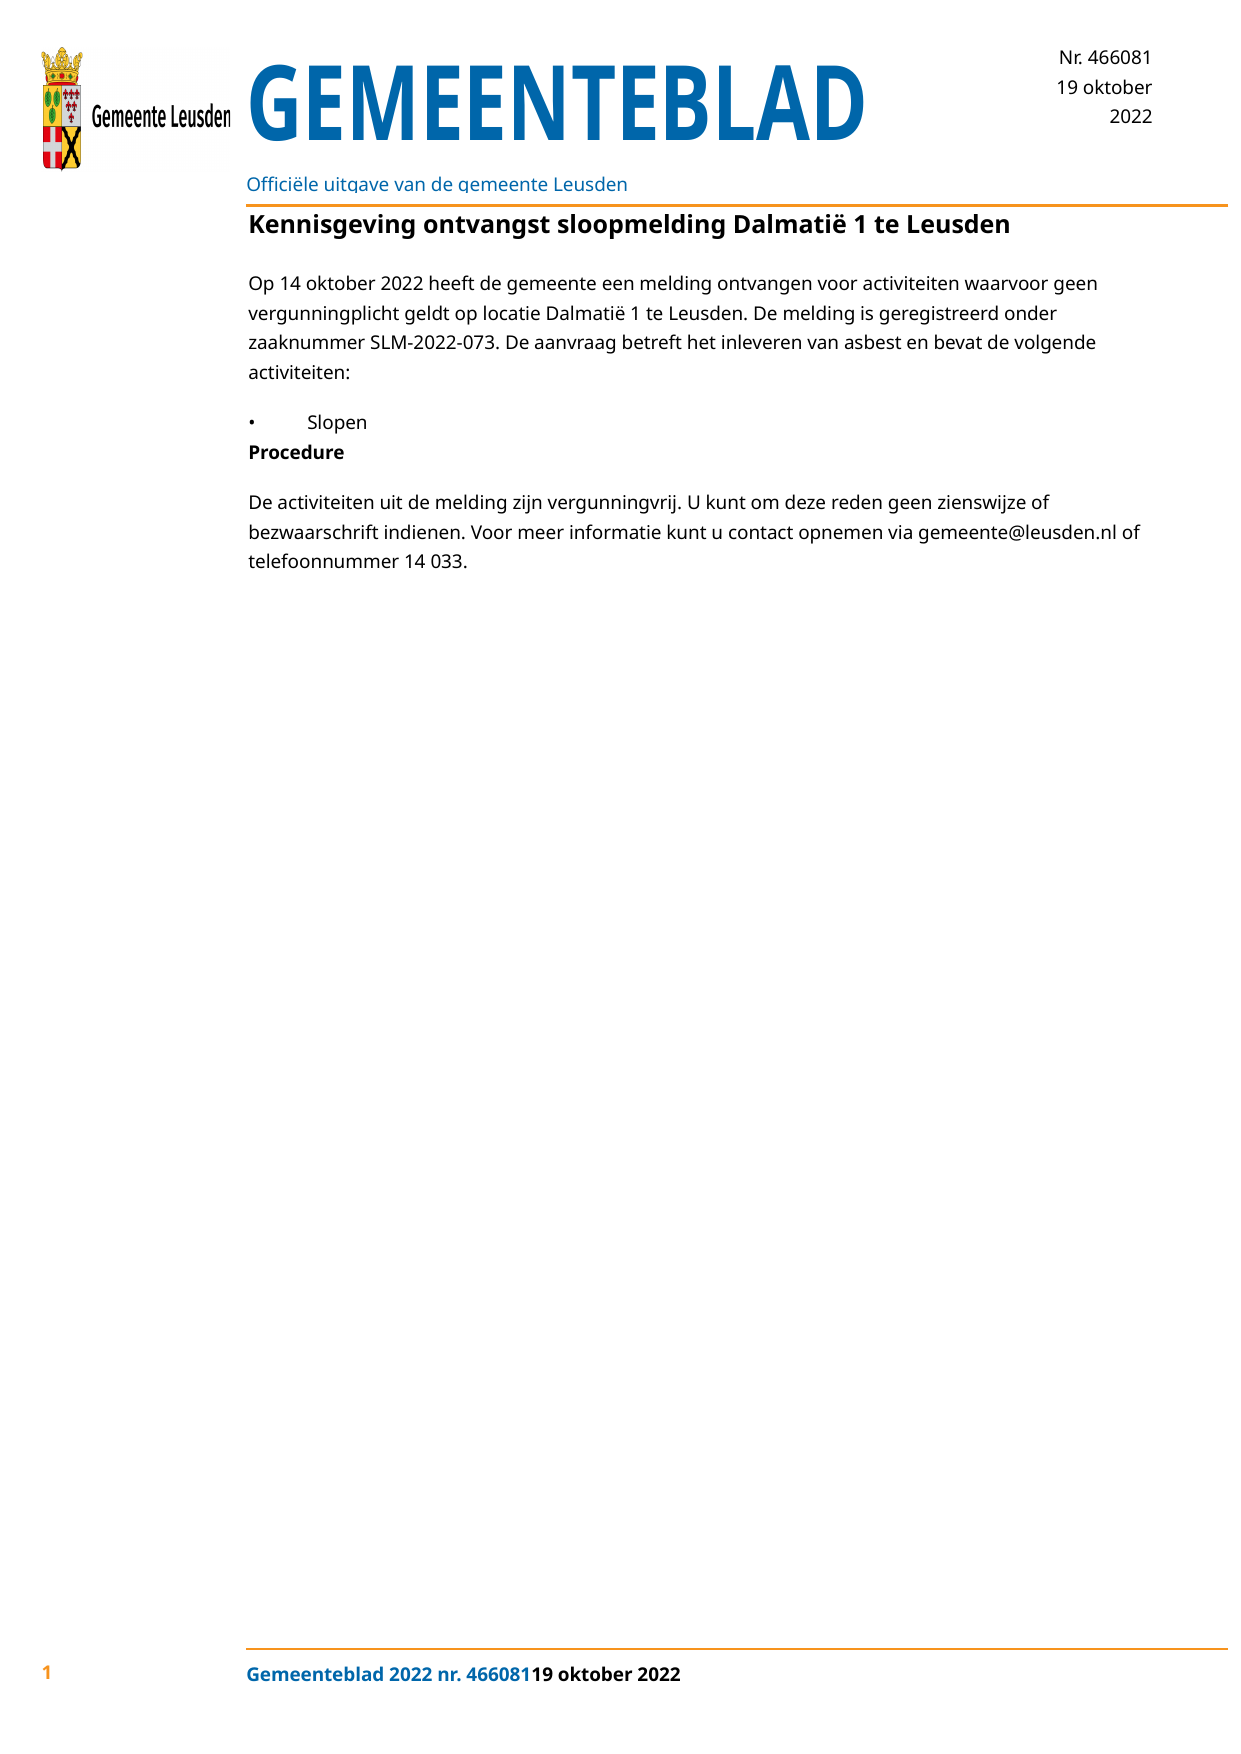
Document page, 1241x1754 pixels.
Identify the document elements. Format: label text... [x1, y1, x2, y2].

text Procedure [248, 439, 1152, 465]
text Op 14 oktober 2022 heeft de gemeente een melding ontvangen voor activiteiten waarvoor geen vergunningplicht geldt op locatie Dalmatië 1 te Leusden. De melding is geregistreerd onder zaaknummer SLM-2022-073. De aanvraag betreft het inleveren van asbest en bevat de volgende activiteiten: [248, 270, 1152, 385]
text Kennisgeving ontvangst sloopmelding Dalmatië 1 te Leusden [248, 207, 1152, 241]
list Slopen [248, 409, 1152, 435]
picture [41, 47, 231, 172]
text De activiteiten uit de melding zijn vergunningvrij. U kunt om deze reden geen zienswijze of bezwaarschrift indienen. Voor meer informatie kunt u contact opnemen via gemeente@leusden.nl of telefoonnummer 14 033. [248, 489, 1152, 574]
